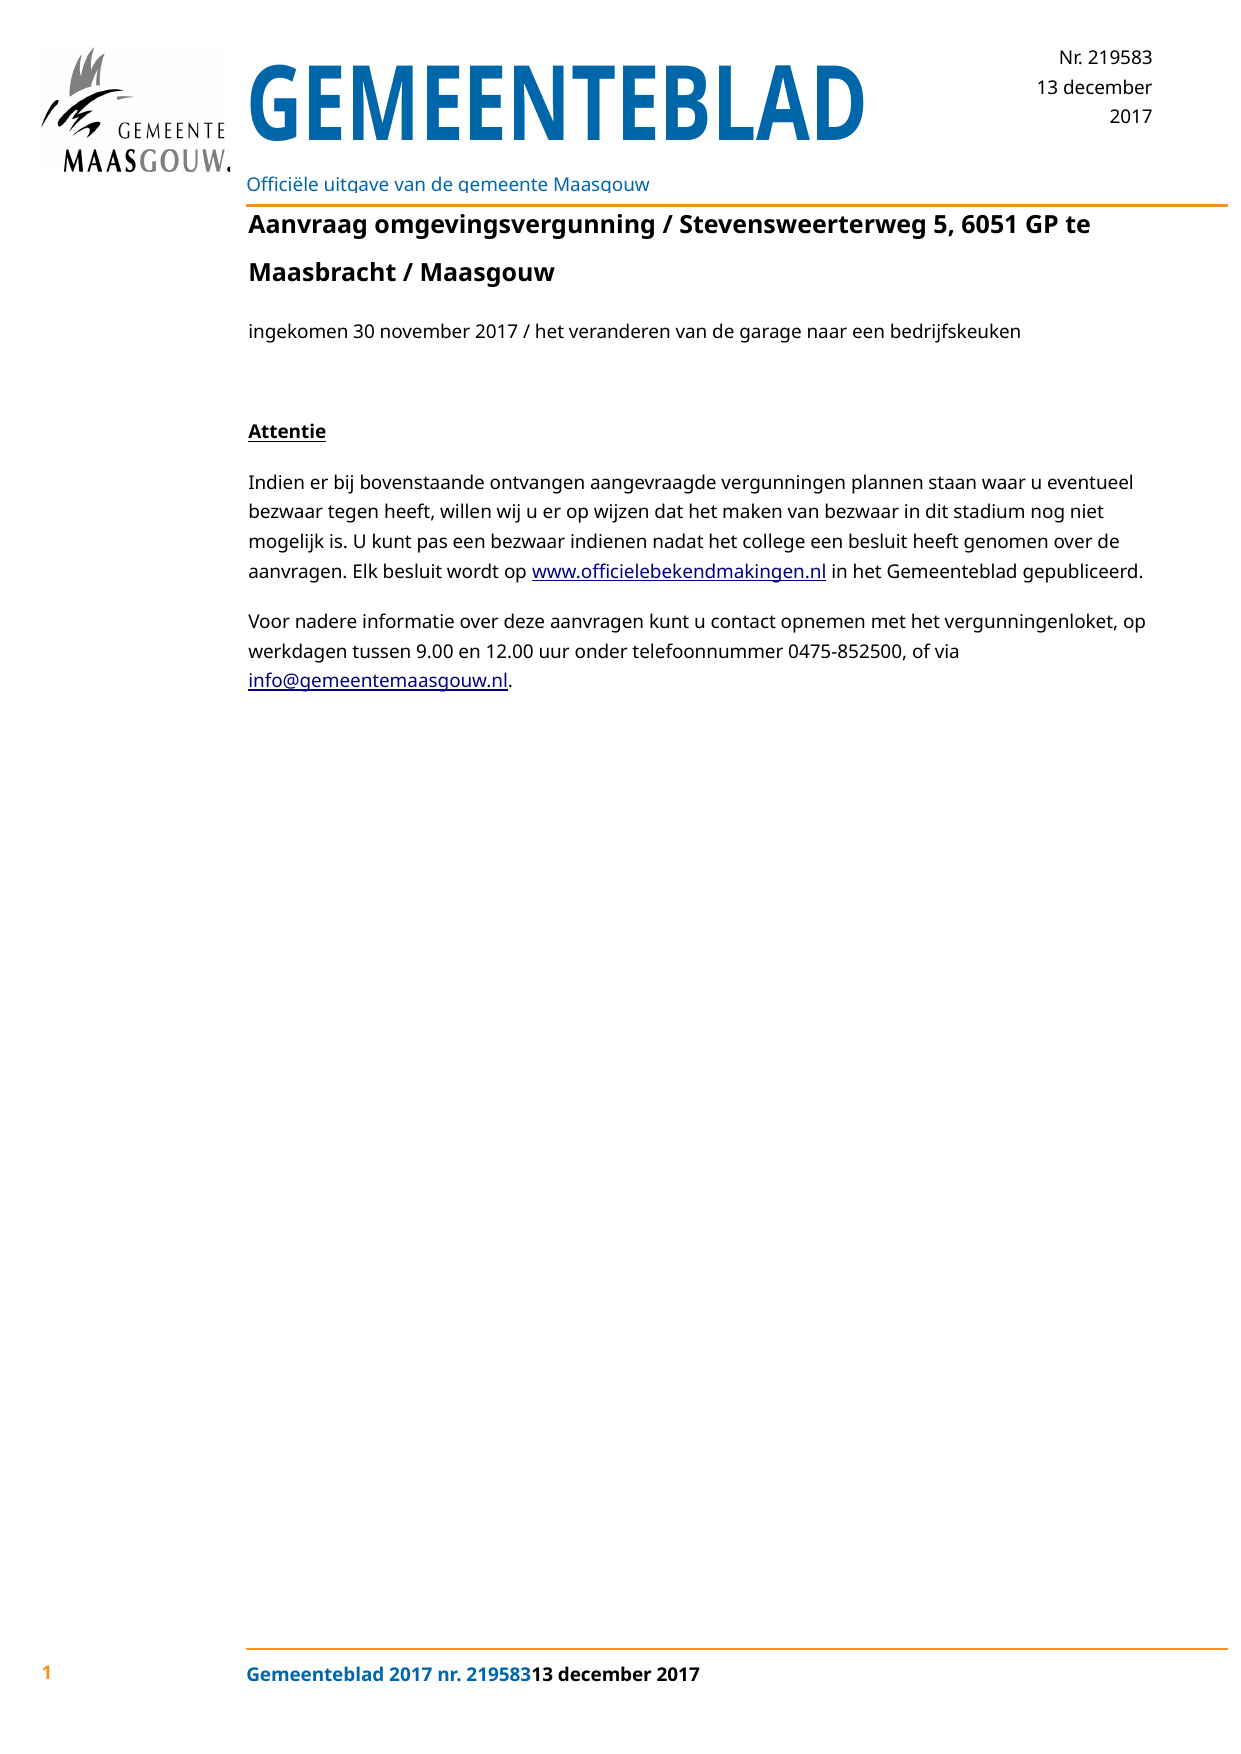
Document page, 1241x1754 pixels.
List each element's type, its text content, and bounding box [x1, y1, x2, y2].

picture [41, 47, 231, 172]
text Voor nadere informatie over deze aanvragen kunt u contact opnemen met het vergunningenloket, op werkdagen tussen 9.00 en 12.00 uur onder telefoonnummer 0475-852500, of via info@gemeentemaasgouw.nl. [248, 608, 1152, 693]
text Indien er bij bovenstaande ontvangen aangevraagde vergunningen plannen staan waar u eventueel bezwaar tegen heeft, willen wij u er op wijzen dat het maken van bezwaar in dit stadium nog niet mogelijk is. U kunt pas een bezwaar indienen nadat het college een besluit heeft genomen over de aanvragen. Elk besluit wordt op www.officielebekendmakingen.nl in het Gemeenteblad gepubliceerd. [248, 469, 1152, 584]
text ingekomen 30 november 2017 / het veranderen van de garage naar een bedrijfskeuken [248, 318, 1152, 344]
text Aanvraag omgevingsvergunning / Stevensweerterweg 5, 6051 GP te Maasbracht / Maasgouw [248, 207, 1152, 288]
text Attentie [248, 419, 1152, 444]
